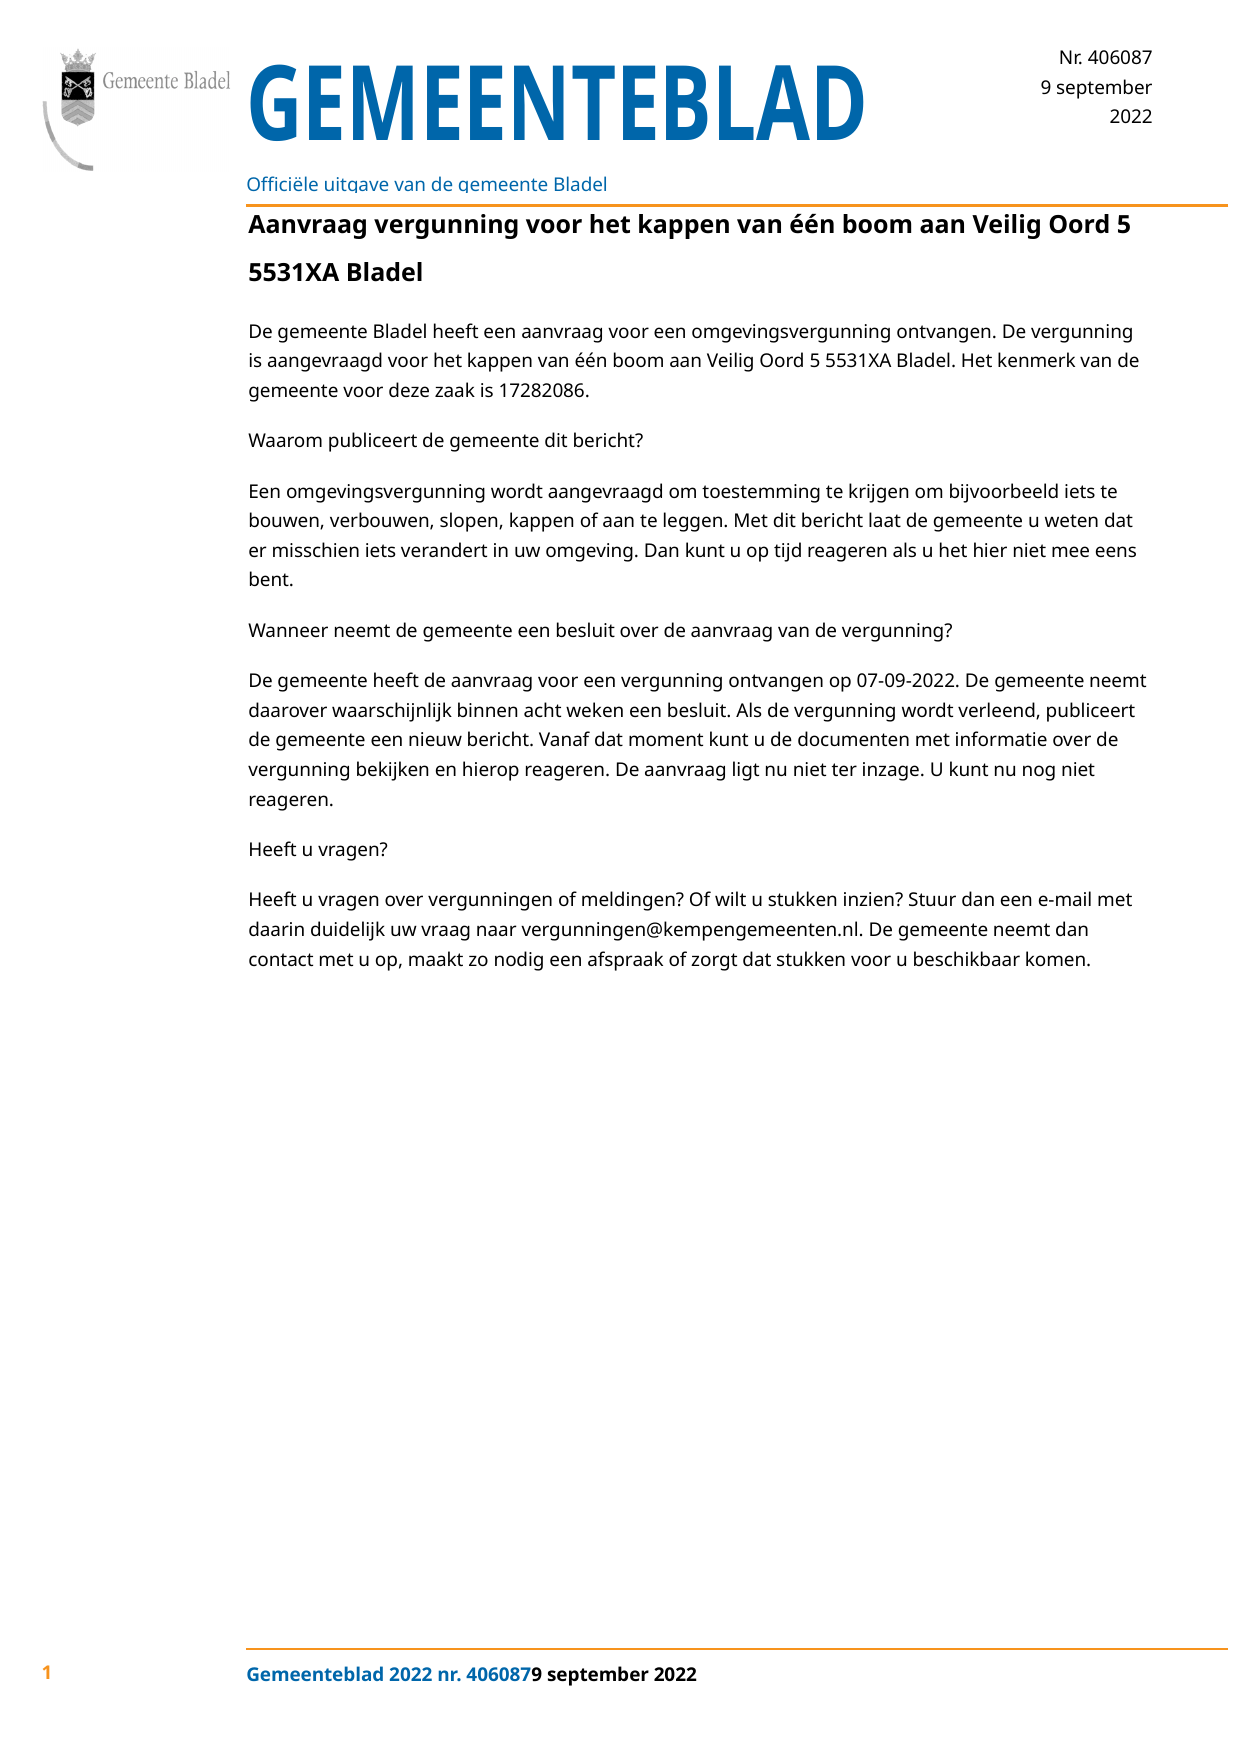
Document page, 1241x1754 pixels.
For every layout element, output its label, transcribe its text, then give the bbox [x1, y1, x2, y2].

text Wanneer neemt de gemeente een besluit over de aanvraag van de vergunning? [248, 617, 1152, 643]
text De gemeente heeft de aanvraag voor een vergunning ontvangen op 07-09-2022. De gemeente neemt daarover waarschijnlijk binnen acht weken een besluit. Als de vergunning wordt verleend, publiceert de gemeente een nieuw bericht. Vanaf dat moment kunt u de documenten met informatie over de vergunning bekijken en hierop reageren. De aanvraag ligt nu niet ter inzage. U kunt nu nog niet reageren. [248, 667, 1152, 812]
picture [41, 47, 231, 172]
text De gemeente Bladel heeft een aanvraag voor een omgevingsvergunning ontvangen. De vergunning is aangevraagd voor het kappen van één boom aan Veilig Oord 5 5531XA Bladel. Het kenmerk van de gemeente voor deze zaak is 17282086. [248, 318, 1152, 403]
text Heeft u vragen over vergunningen of meldingen? Of wilt u stukken inzien? Stuur dan een e-mail met daarin duidelijk uw vraag naar vergunningen@kempengemeenten.nl. De gemeente neemt dan contact met u op, maakt zo nodig een afspraak of zorgt dat stukken voor u beschikbaar komen. [248, 887, 1152, 972]
text Aanvraag vergunning voor het kappen van één boom aan Veilig Oord 5 5531XA Bladel [248, 207, 1152, 288]
text Waarom publiceert de gemeente dit bericht? [248, 427, 1152, 453]
text Heeft u vragen? [248, 836, 1152, 862]
text Een omgevingsvergunning wordt aangevraagd om toestemming te krijgen om bijvoorbeeld iets te bouwen, verbouwen, slopen, kappen of aan te leggen. Met dit bericht laat de gemeente u weten dat er misschien iets verandert in uw omgeving. Dan kunt u op tijd reageren als u het hier niet mee eens bent. [248, 478, 1152, 592]
